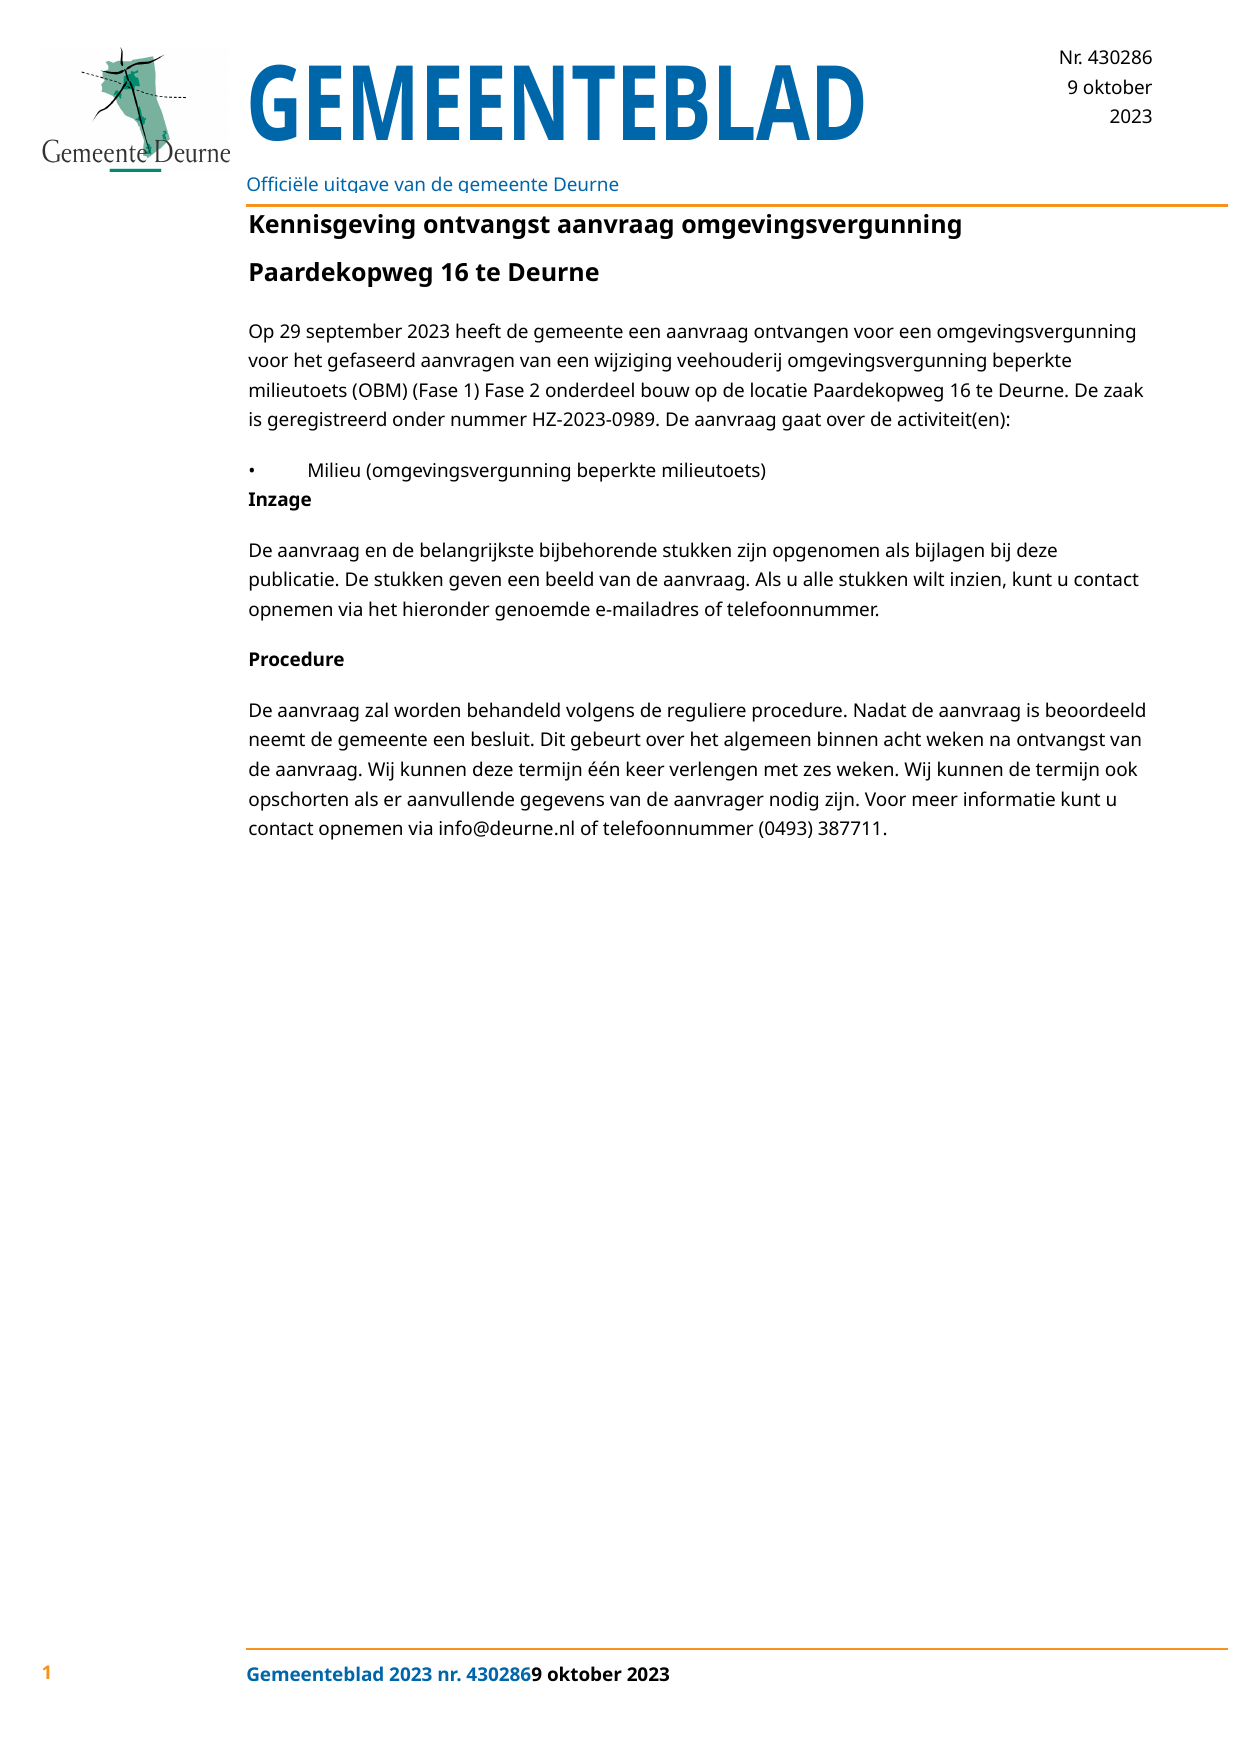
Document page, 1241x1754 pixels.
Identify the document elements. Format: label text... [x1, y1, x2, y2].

text Inzage [248, 487, 1152, 512]
text Procedure [248, 647, 1152, 672]
picture [41, 47, 231, 172]
list Milieu (omgevingsvergunning beperkte milieutoets) [248, 457, 1152, 483]
text De aanvraag zal worden behandeld volgens de reguliere procedure. Nadat de aanvraag is beoordeeld neemt de gemeente een besluit. Dit gebeurt over het algemeen binnen acht weken na ontvangst van de aanvraag. Wij kunnen deze termijn één keer verlengen met zes weken. Wij kunnen de termijn ook opschorten als er aanvullende gegevens van de aanvrager nodig zijn. Voor meer informatie kunt u contact opnemen via info@deurne.nl of telefoonnummer (0493) 387711. [248, 697, 1152, 841]
text De aanvraag en de belangrijkste bijbehorende stukken zijn opgenomen als bijlagen bij deze publicatie. De stukken geven een beeld van de aanvraag. Als u alle stukken wilt inzien, kunt u contact opnemen via het hieronder genoemde e-mailadres of telefoonnummer. [248, 537, 1152, 622]
text Kennisgeving ontvangst aanvraag omgevingsvergunning Paardekopweg 16 te Deurne [248, 207, 1152, 288]
text Op 29 september 2023 heeft de gemeente een aanvraag ontvangen voor een omgevingsvergunning voor het gefaseerd aanvragen van een wijziging veehouderij omgevingsvergunning beperkte milieutoets (OBM) (Fase 1) Fase 2 onderdeel bouw op de locatie Paardekopweg 16 te Deurne. De zaak is geregistreerd onder nummer HZ-2023-0989. De aanvraag gaat over de activiteit(en): [248, 318, 1152, 432]
